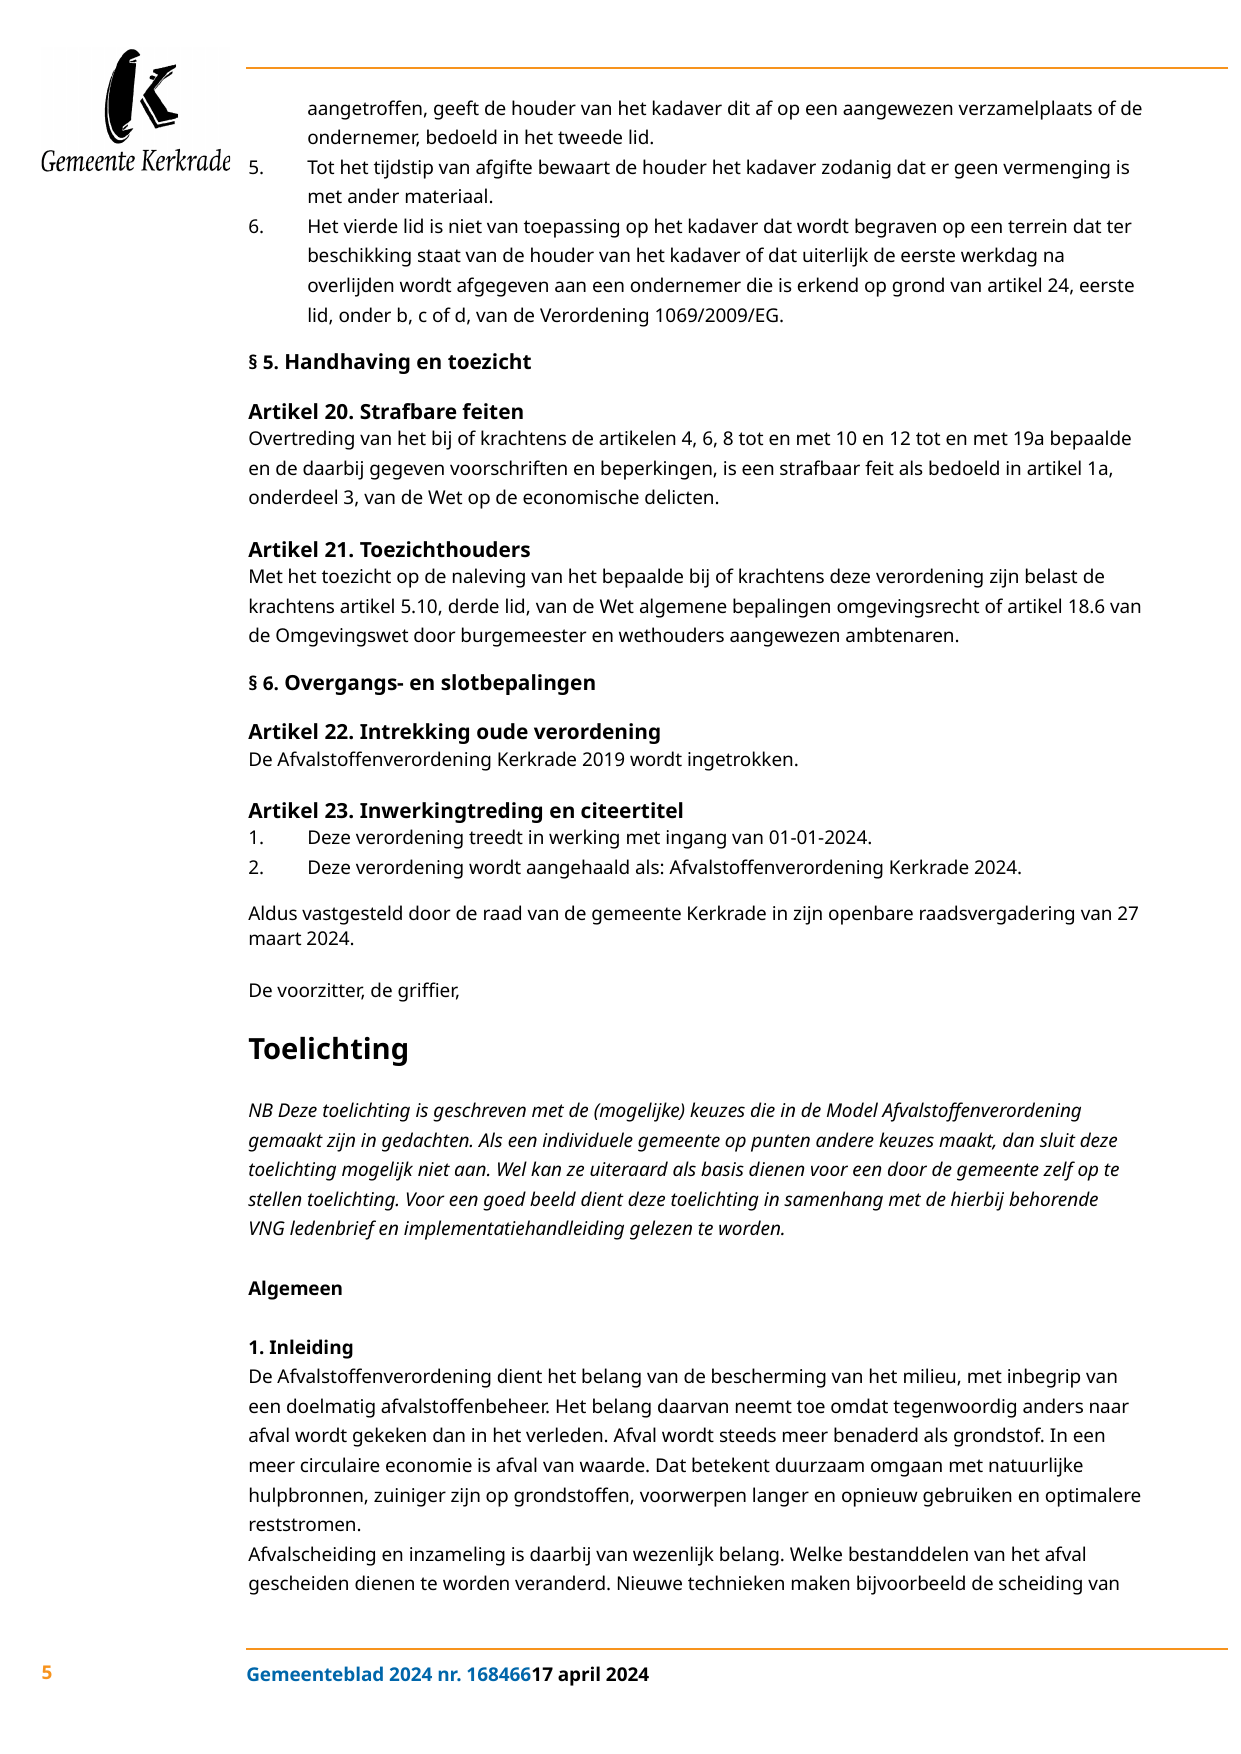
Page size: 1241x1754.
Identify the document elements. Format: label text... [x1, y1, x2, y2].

text Afvalscheiding en inzameling is daarbij van wezenlijk belang. Welke bestanddelen van het afval gescheiden dienen te worden veranderd. Nieuwe technieken maken bijvoorbeeld de scheiding van [248, 1541, 1152, 1596]
text Artikel 22. Intrekking oude verordening [248, 717, 1152, 746]
text stellen toelichting. Voor een goed beeld dient deze toelichting in samenhang met de hierbij behorende [248, 1186, 1152, 1212]
list Deze verordening wordt aangehaald als: Afvalstoffenverordening Kerkrade 2024. [248, 854, 1152, 880]
list Het vierde lid is niet van toepassing op het kadaver dat wordt begraven op een terrein dat ter beschikking staat van de houder van het kadaver of dat uiterlijk de eerste werkdag na overlijden wordt afgegeven aan een ondernemer die is erkend op grond van artikel 24, eerste lid, onder b, c of d, van de Verordening 1069/2009/EG. [248, 213, 1152, 328]
text De voorzitter, de griffier, [248, 977, 1152, 1003]
text De Afvalstoffenverordening dient het belang van de bescherming van het milieu, met inbegrip van een doelmatig afvalstoffenbeheer. Het belang daarvan neemt toe omdat tegenwoordig anders naar afval wordt gekeken dan in het verleden. Afval wordt steeds meer benaderd als grondstof. In een meer circulaire economie is afval van waarde. Dat betekent duurzaam omgaan met natuurlijke hulpbronnen, zuiniger zijn op grondstoffen, voorwerpen langer en opnieuw gebruiken en optimalere reststromen. [248, 1363, 1152, 1537]
text Aldus vastgesteld door de raad van de gemeente Kerkrade in zijn openbare raadsvergadering van 27 maart 2024. [248, 900, 1152, 951]
list Tot het tijdstip van afgifte bewaart de houder het kadaver zodanig dat er geen vermenging is met ander materiaal. [248, 154, 1152, 209]
list aangetroffen, geeft de houder van het kadaver dit af op een aangewezen verzamelplaats of de ondernemer, bedoeld in het tweede lid. [248, 95, 1152, 150]
text 1. Inleiding [248, 1334, 1152, 1360]
text Overtreding van het bij of krachtens de artikelen 4, 6, 8 tot en met 10 en 12 tot en met 19a bepaalde en de daarbij gegeven voorschriften en beperkingen, is een strafbaar feit als bedoeld in artikel 1a, onderdeel 3, van de Wet op de economische delicten. [248, 425, 1152, 510]
text Toelichting [248, 1028, 1152, 1068]
text Artikel 20. Strafbare feiten [248, 397, 1152, 425]
list Deze verordening treedt in werking met ingang van 01-01-2024. [248, 824, 1152, 850]
text De Afvalstoffenverordening Kerkrade 2019 wordt ingetrokken. [248, 746, 1152, 771]
text § 5. Handhaving en toezicht [248, 347, 1152, 376]
text Algemeen [248, 1275, 1152, 1301]
picture [41, 47, 231, 172]
text Met het toezicht op de naleving van het bepaalde bij of krachtens deze verordening zijn belast de krachtens artikel 5.10, derde lid, van de Wet algemene bepalingen omgevingsrecht of artikel 18.6 van de Omgevingswet door burgemeester en wethouders aangewezen ambtenaren. [248, 563, 1152, 648]
text VNG ledenbrief en implementatiehandleiding gelezen te worden. [248, 1216, 1152, 1241]
text Artikel 23. Inwerkingtreding en citeertitel [248, 796, 1152, 824]
text gemaakt zijn in gedachten. Als een individuele gemeente op punten andere keuzes maakt, dan sluit deze [248, 1127, 1152, 1153]
text toelichting mogelijk niet aan. Wel kan ze uiteraard als basis dienen voor een door de gemeente zelf op te [248, 1156, 1152, 1182]
text NB Deze toelichting is geschreven met de (mogelijke) keuzes die in de Model Afvalstoffenverordening [248, 1097, 1152, 1123]
text § 6. Overgangs- en slotbepalingen [248, 668, 1152, 696]
text Artikel 21. Toezichthouders [248, 535, 1152, 563]
